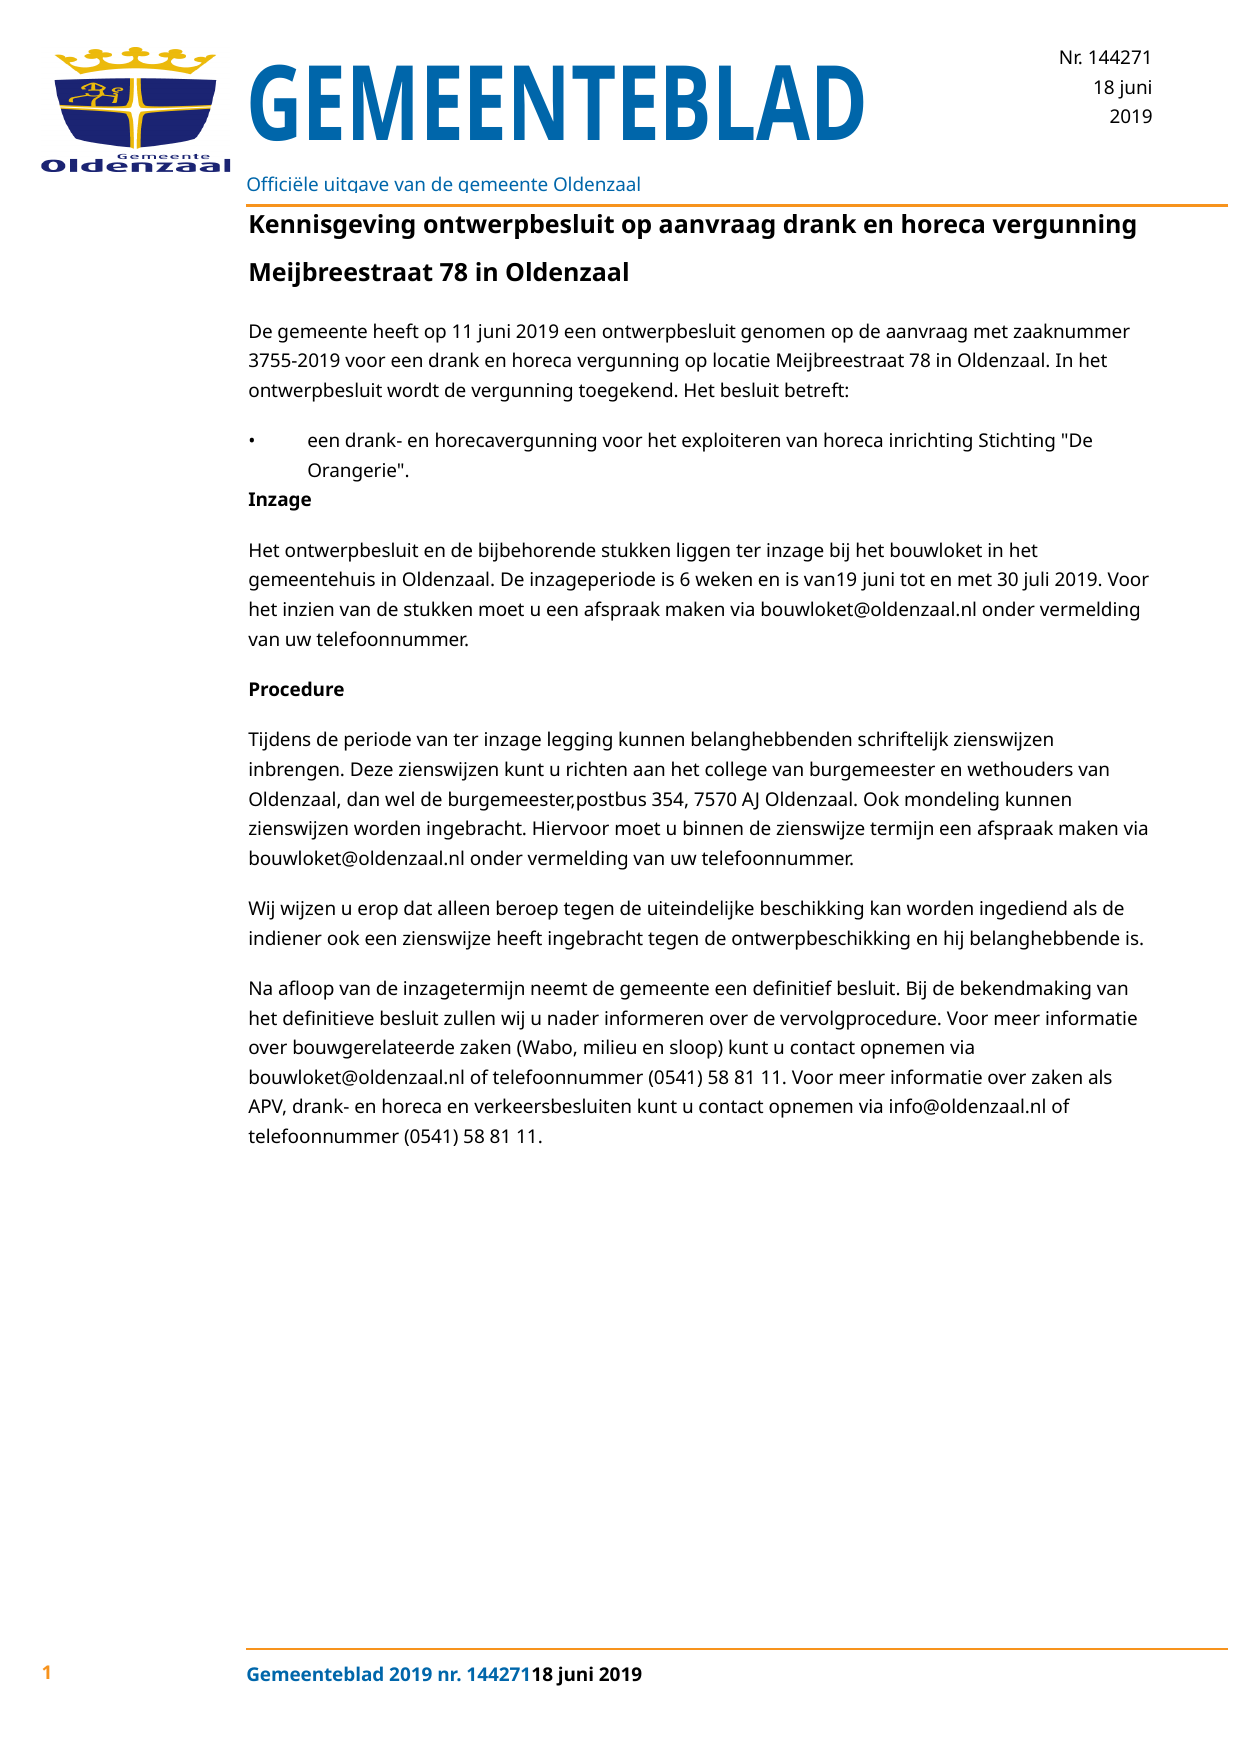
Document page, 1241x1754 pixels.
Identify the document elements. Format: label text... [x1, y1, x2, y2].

text Inzage [248, 487, 1152, 512]
text Na afloop van de inzagetermijn neemt de gemeente een definitief besluit. Bij de bekendmaking van het definitieve besluit zullen wij u nader informeren over de vervolgprocedure. Voor meer informatie over bouwgerelateerde zaken (Wabo, milieu en sloop) kunt u contact opnemen via bouwloket@oldenzaal.nl of telefoonnummer (0541) 58 81 11. Voor meer informatie over zaken als APV, drank- en horeca en verkeersbesluiten kunt u contact opnemen via info@oldenzaal.nl of telefoonnummer (0541) 58 81 11. [248, 975, 1152, 1149]
text Het ontwerpbesluit en de bijbehorende stukken liggen ter inzage bij het bouwloket in het gemeentehuis in Oldenzaal. De inzageperiode is 6 weken en is van19 juni tot en met 30 juli 2019. Voor het inzien van de stukken moet u een afspraak maken via bouwloket@oldenzaal.nl onder vermelding van uw telefoonnummer. [248, 537, 1152, 652]
picture [41, 47, 231, 172]
list een drank- en horecavergunning voor het exploiteren van horeca inrichting Stichting "De Orangerie". [248, 427, 1152, 483]
text Wij wijzen u erop dat alleen beroep tegen de uiteindelijke beschikking kan worden ingediend als de indiener ook een zienswijze heeft ingebracht tegen de ontwerpbeschikking en hij belanghebbende is. [248, 895, 1152, 951]
text Tijdens de periode van ter inzage legging kunnen belanghebbenden schriftelijk zienswijzen inbrengen. Deze zienswijzen kunt u richten aan het college van burgemeester en wethouders van Oldenzaal, dan wel de burgemeester,postbus 354, 7570 AJ Oldenzaal. Ook mondeling kunnen zienswijzen worden ingebracht. Hiervoor moet u binnen de zienswijze termijn een afspraak maken via bouwloket@oldenzaal.nl onder vermelding van uw telefoonnummer. [248, 727, 1152, 871]
text Kennisgeving ontwerpbesluit op aanvraag drank en horeca vergunning Meijbreestraat 78 in Oldenzaal [248, 207, 1152, 288]
text De gemeente heeft op 11 juni 2019 een ontwerpbesluit genomen op de aanvraag met zaaknummer 3755-2019 voor een drank en horeca vergunning op locatie Meijbreestraat 78 in Oldenzaal. In het ontwerpbesluit wordt de vergunning toegekend. Het besluit betreft: [248, 318, 1152, 403]
text Procedure [248, 676, 1152, 702]
